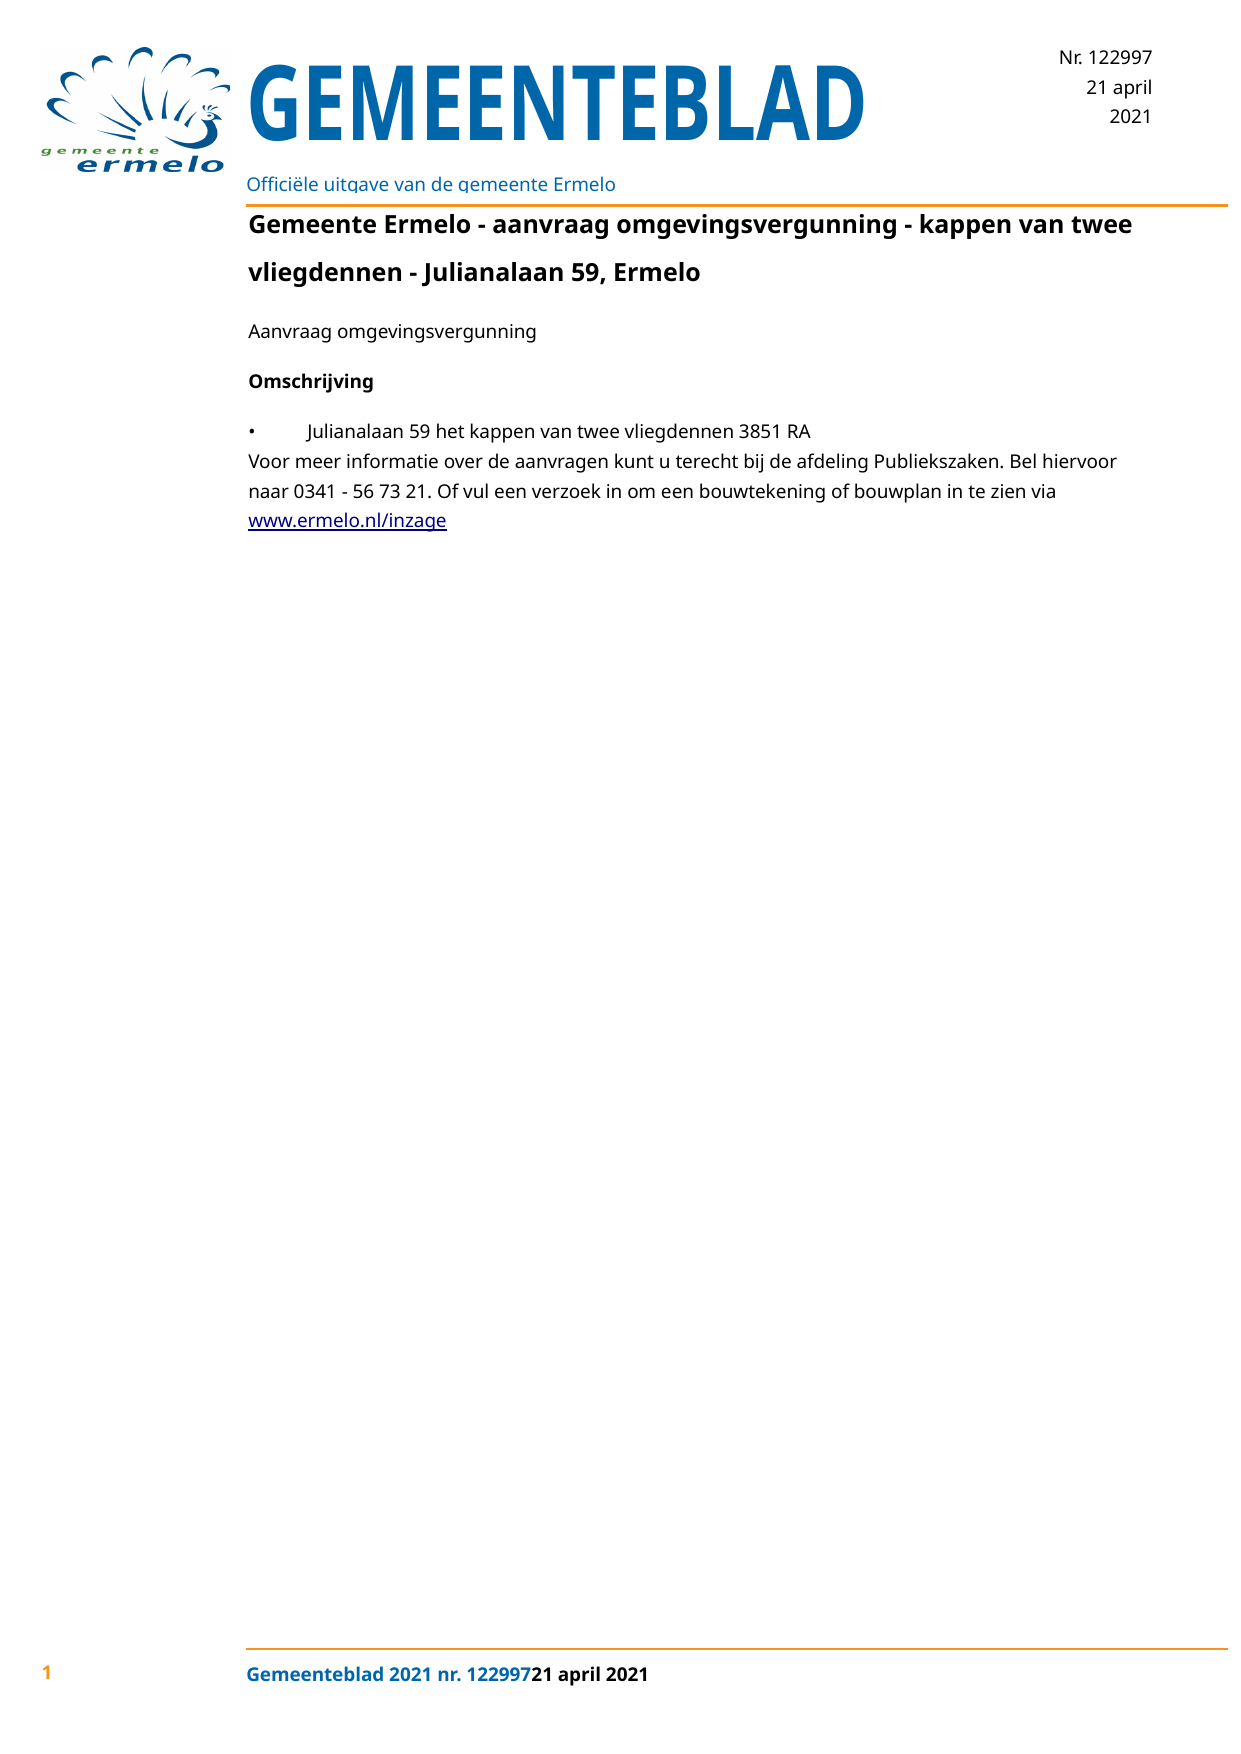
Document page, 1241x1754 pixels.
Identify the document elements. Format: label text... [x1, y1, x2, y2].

text Omschrijving [248, 368, 1152, 394]
text Voor meer informatie over de aanvragen kunt u terecht bij de afdeling Publiekszaken. Bel hiervoor naar 0341 - 56 73 21. Of vul een verzoek in om een bouwtekening of bouwplan in te zien via www.ermelo.nl/inzage [248, 448, 1152, 533]
text Aanvraag omgevingsvergunning [248, 318, 1152, 344]
text Gemeente Ermelo - aanvraag omgevingsvergunning - kappen van twee vliegdennen - Julianalaan 59, Ermelo [248, 207, 1152, 288]
list Julianalaan 59 het kappen van twee vliegdennen 3851 RA [248, 419, 1152, 444]
picture [41, 47, 231, 172]
